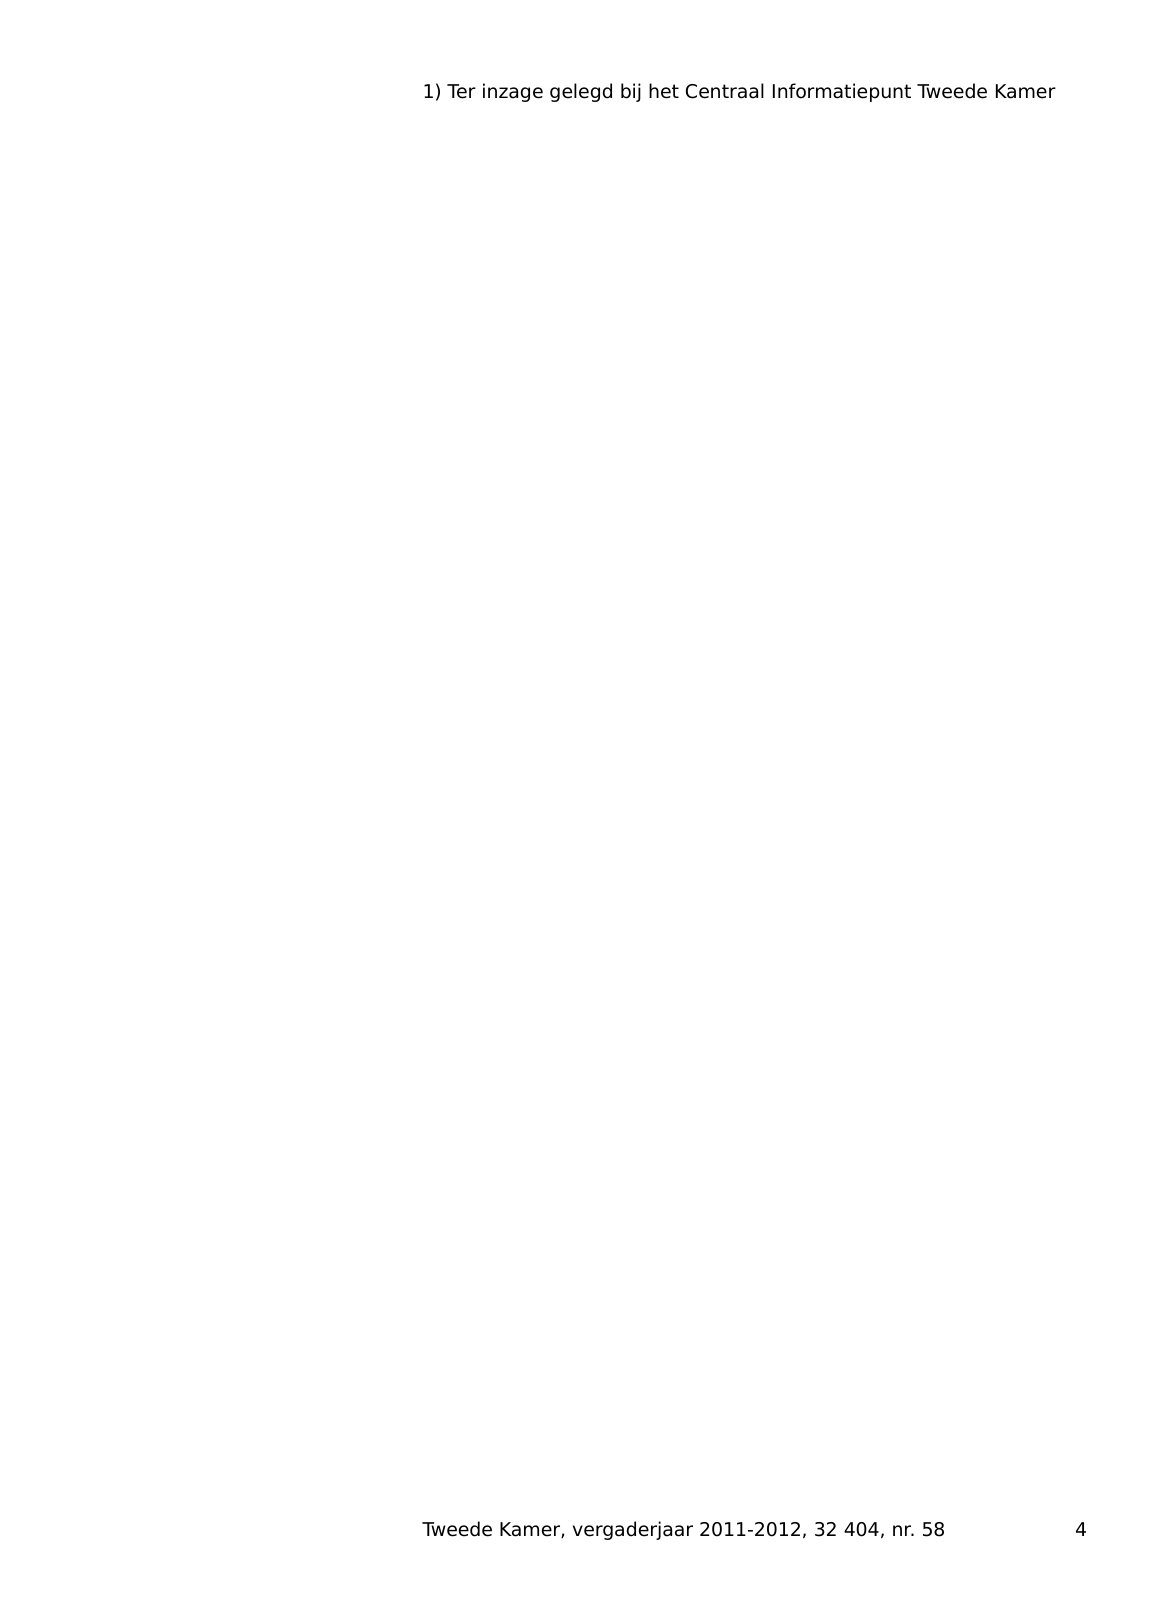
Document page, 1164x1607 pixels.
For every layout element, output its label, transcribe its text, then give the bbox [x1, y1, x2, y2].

text 1) Ter inzage gelegd bij het Centraal Informatiepunt Tweede Kamer [422, 81, 1087, 103]
